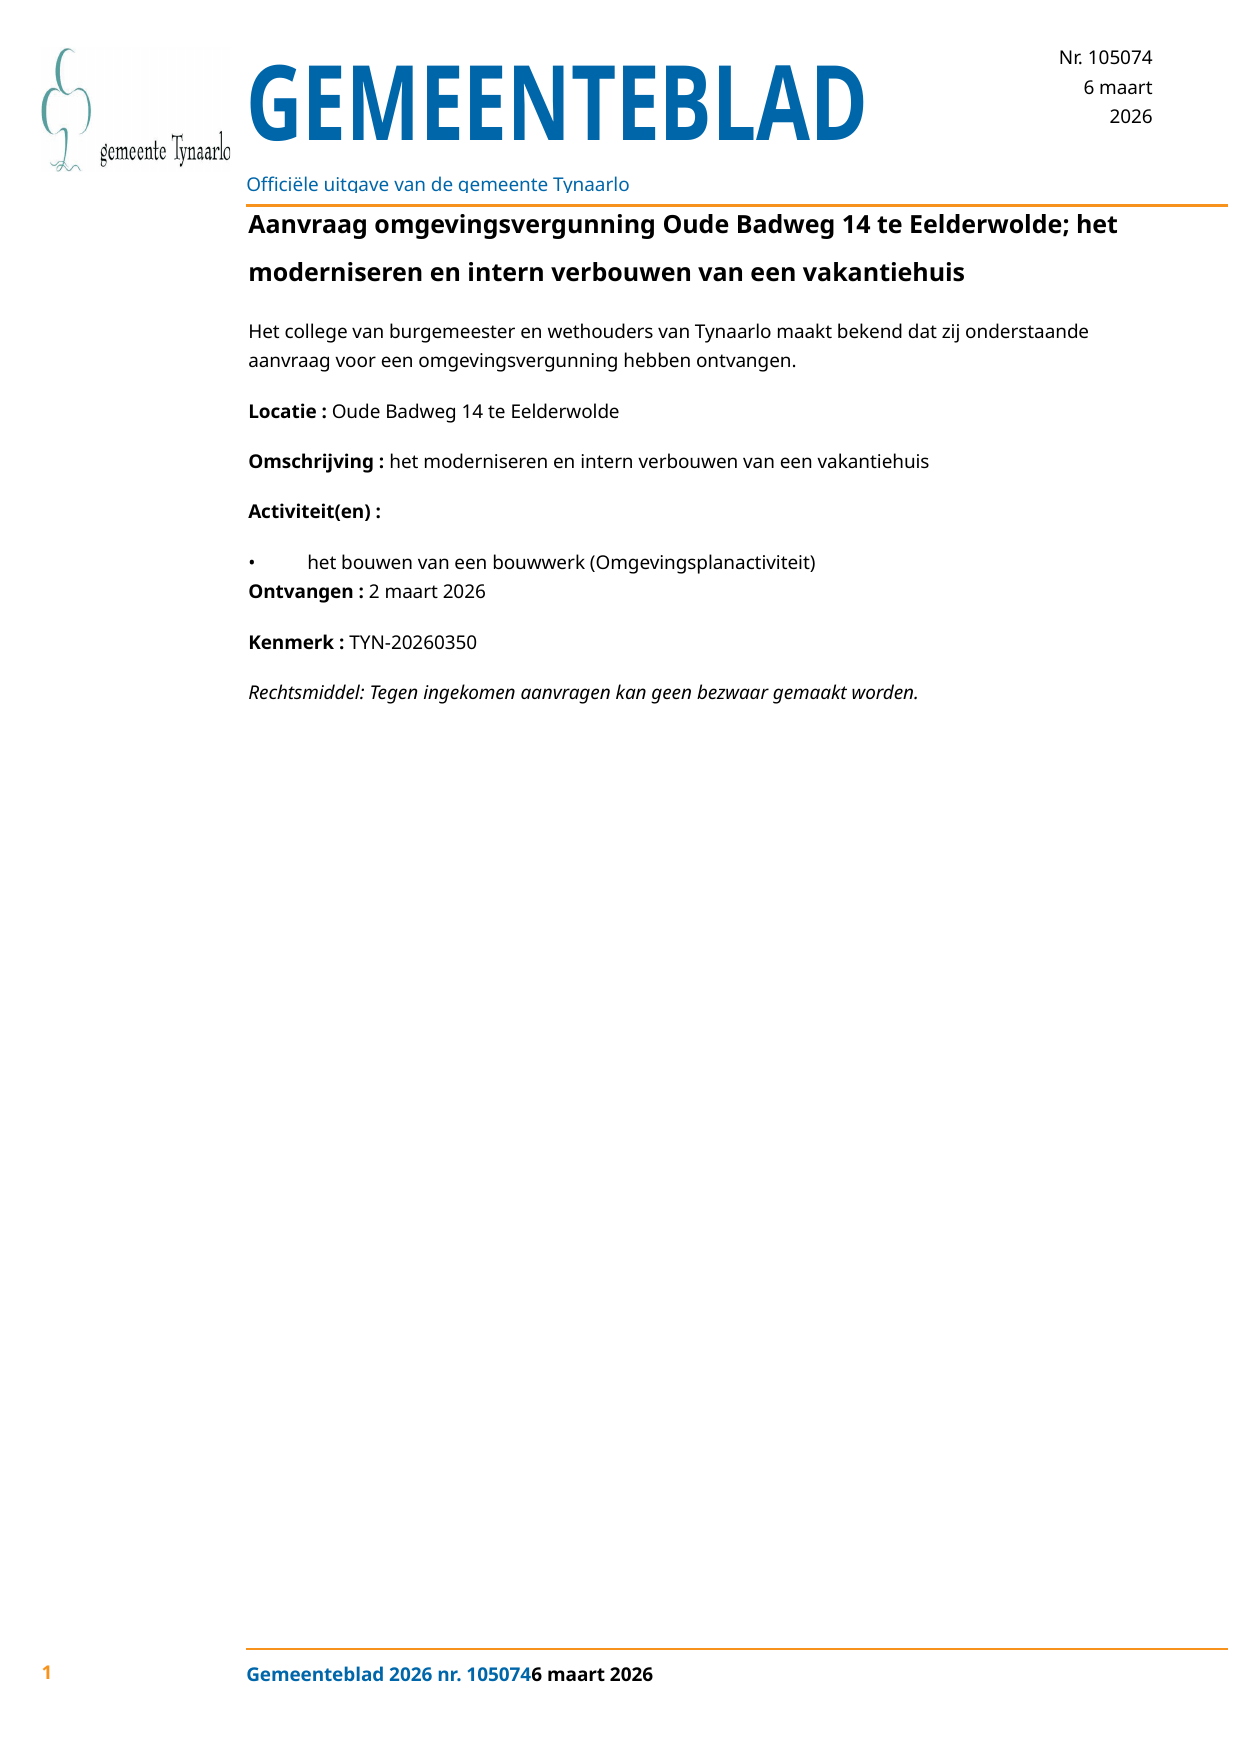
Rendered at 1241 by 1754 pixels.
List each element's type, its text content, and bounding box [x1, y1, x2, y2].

list het bouwen van een bouwwerk (Omgevingsplanactiviteit) [248, 549, 1152, 575]
text Kenmerk : TYN-20260350 [248, 629, 1152, 655]
text Aanvraag omgevingsvergunning Oude Badweg 14 te Eelderwolde; het moderniseren en intern verbouwen van een vakantiehuis [248, 207, 1152, 288]
text Het college van burgemeester en wethouders van Tynaarlo maakt bekend dat zij onderstaande aanvraag voor een omgevingsvergunning hebben ontvangen. [248, 318, 1152, 373]
text Locatie : Oude Badweg 14 te Eelderwolde [248, 398, 1152, 424]
text Rechtsmiddel: Tegen ingekomen aanvragen kan geen bezwaar gemaakt worden. [248, 679, 1152, 705]
text Omschrijving : het moderniseren en intern verbouwen van een vakantiehuis [248, 448, 1152, 474]
text Ontvangen : 2 maart 2026 [248, 579, 1152, 604]
text Activiteit(en) : [248, 499, 1152, 524]
picture [41, 47, 231, 172]
